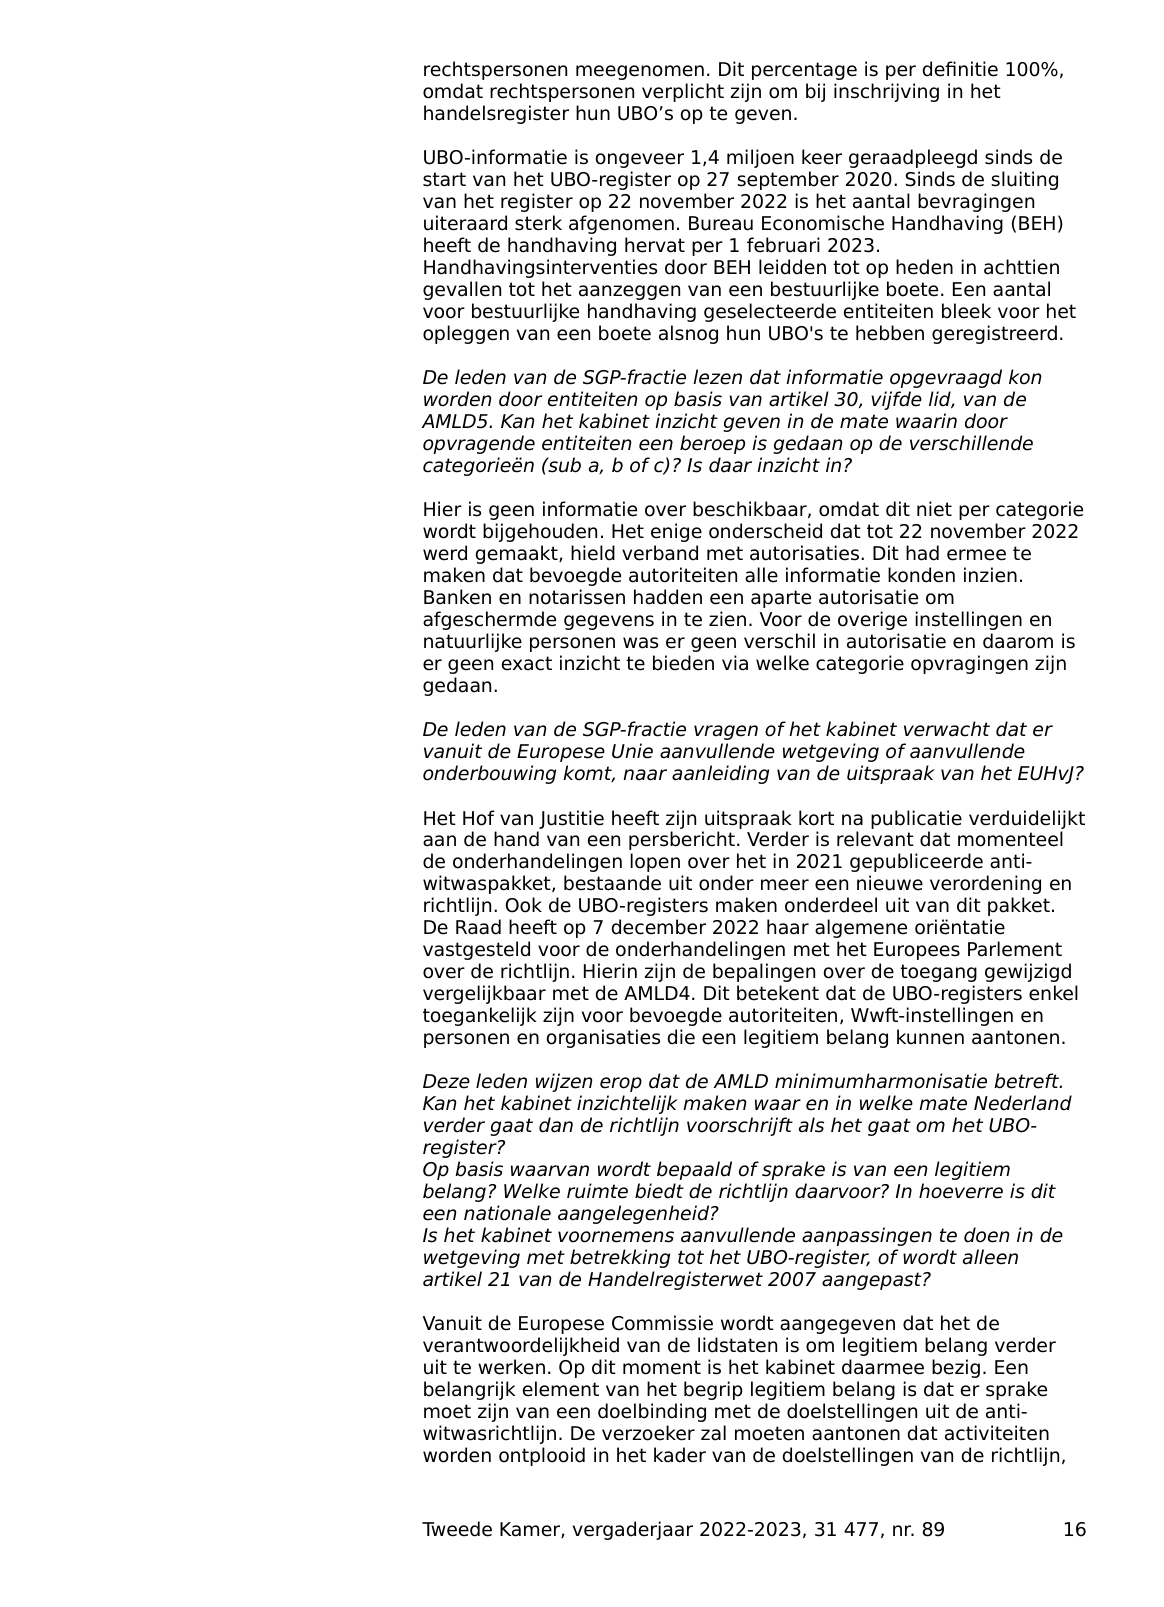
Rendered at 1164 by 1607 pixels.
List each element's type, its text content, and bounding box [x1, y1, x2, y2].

text De leden van de SGP-fractie lezen dat informatie opgevraagd kon worden door entiteiten op basis van artikel 30, vijfde lid, van de AMLD5. Kan het kabinet inzicht geven in de mate waarin door opvragende entiteiten een beroep is gedaan op de verschillende categorieën (sub a, b of c)? Is daar inzicht in? [422, 367, 1087, 477]
text Is het kabinet voornemens aanvullende aanpassingen te doen in de wetgeving met betrekking tot het UBO-register, of wordt alleen artikel 21 van de Handelregisterwet 2007 aangepast? [422, 1225, 1087, 1291]
text UBO-informatie is ongeveer 1,4 miljoen keer geraadpleegd sinds de start van het UBO-register op 27 september 2020. Sinds de sluiting van het register op 22 november 2022 is het aantal bevragingen uiteraard sterk afgenomen. Bureau Economische Handhaving (BEH) heeft de handhaving hervat per 1 februari 2023. Handhavingsinterventies door BEH leidden tot op heden in achttien gevallen tot het aanzeggen van een bestuurlijke boete. Een aantal voor bestuurlijke handhaving geselecteerde entiteiten bleek voor het opleggen van een boete alsnog hun UBO's te hebben geregistreerd. [422, 147, 1087, 345]
text De leden van de SGP-fractie vragen of het kabinet verwacht dat er vanuit de Europese Unie aanvullende wetgeving of aanvullende onderbouwing komt, naar aanleiding van de uitspraak van het EUHvJ? [422, 719, 1087, 785]
text Hier is geen informatie over beschikbaar, omdat dit niet per categorie wordt bijgehouden. Het enige onderscheid dat tot 22 november 2022 werd gemaakt, hield verband met autorisaties. Dit had ermee te maken dat bevoegde autoriteiten alle informatie konden inzien. Banken en notarissen hadden een aparte autorisatie om afgeschermde gegevens in te zien. Voor de overige instellingen en natuurlijke personen was er geen verschil in autorisatie en daarom is er geen exact inzicht te bieden via welke categorie opvragingen zijn gedaan. [422, 499, 1087, 697]
text Het Hof van Justitie heeft zijn uitspraak kort na publicatie verduidelijkt aan de hand van een persbericht. Verder is relevant dat momenteel de onderhandelingen lopen over het in 2021 gepubliceerde anti-witwaspakket, bestaande uit onder meer een nieuwe verordening en richtlijn. Ook de UBO-registers maken onderdeel uit van dit pakket. De Raad heeft op 7 december 2022 haar algemene oriëntatie vastgesteld voor de onderhandelingen met het Europees Parlement over de richtlijn. Hierin zijn de bepalingen over de toegang gewijzigd vergelijkbaar met de AMLD4. Dit betekent dat de UBO-registers enkel toegankelijk zijn voor bevoegde autoriteiten, Wwft-instellingen en personen en organisaties die een legitiem belang kunnen aantonen. [422, 807, 1087, 1049]
text Deze leden wijzen erop dat de AMLD minimumharmonisatie betreft. Kan het kabinet inzichtelijk maken waar en in welke mate Nederland verder gaat dan de richtlijn voorschrijft als het gaat om het UBO-register? [422, 1071, 1087, 1159]
text Op basis waarvan wordt bepaald of sprake is van een legitiem belang? Welke ruimte biedt de richtlijn daarvoor? In hoeverre is dit een nationale aangelegenheid? [422, 1159, 1087, 1225]
text Vanuit de Europese Commissie wordt aangegeven dat het de verantwoordelijkheid van de lidstaten is om legitiem belang verder uit te werken. Op dit moment is het kabinet daarmee bezig. Een belangrijk element van het begrip legitiem belang is dat er sprake moet zijn van een doelbinding met de doelstellingen uit de anti-witwasrichtlijn. De verzoeker zal moeten aantonen dat activiteiten worden ontplooid in het kader van de doelstellingen van de richtlijn, [422, 1313, 1087, 1467]
text rechtspersonen meegenomen. Dit percentage is per definitie 100%, omdat rechtspersonen verplicht zijn om bij inschrijving in het handelsregister hun UBO’s op te geven. [422, 59, 1087, 125]
